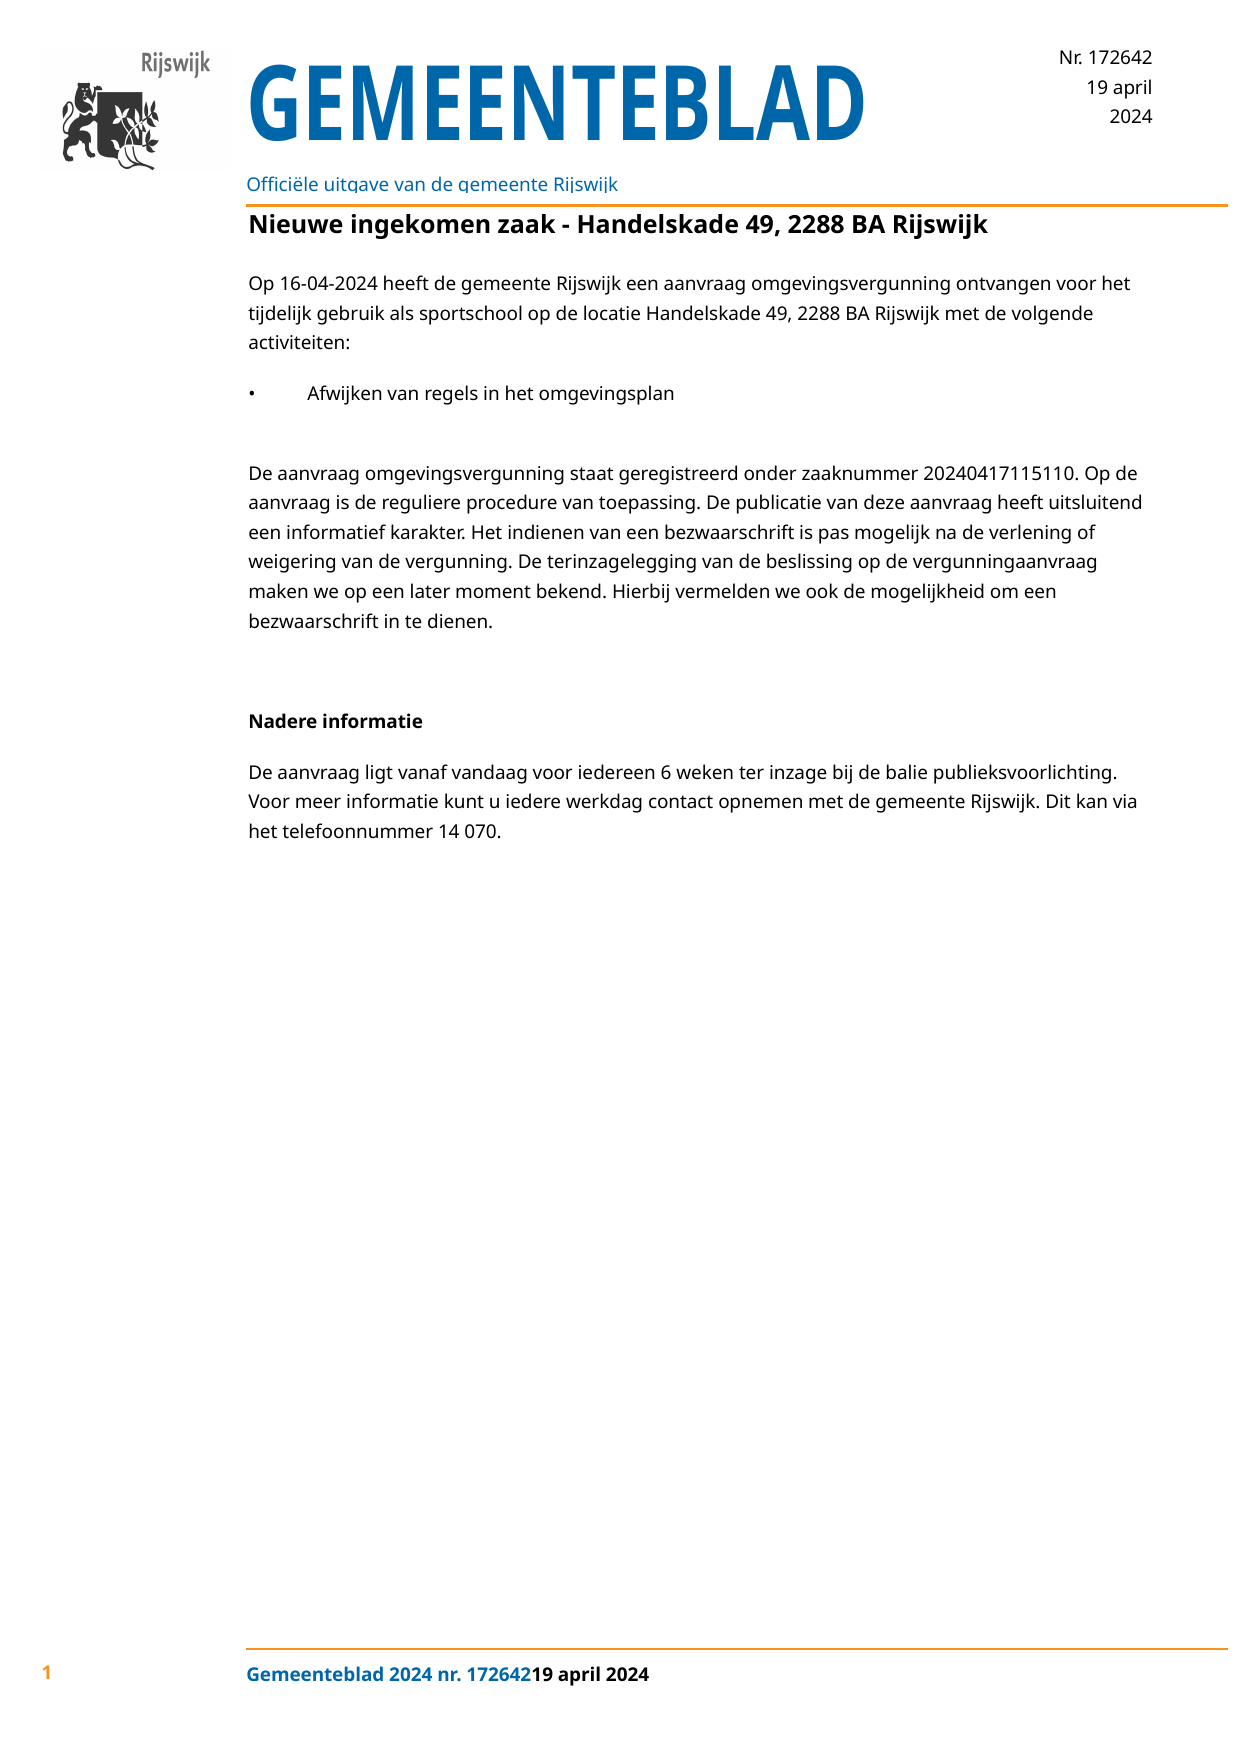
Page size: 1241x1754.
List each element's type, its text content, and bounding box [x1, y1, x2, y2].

text Nadere informatie [248, 709, 1152, 734]
text Nieuwe ingekomen zaak - Handelskade 49, 2288 BA Rijswijk [248, 207, 1152, 241]
list Afwijken van regels in het omgevingsplan [248, 380, 1152, 406]
text Op 16-04-2024 heeft de gemeente Rijswijk een aanvraag omgevingsvergunning ontvangen voor het tijdelijk gebruik als sportschool op de locatie Handelskade 49, 2288 BA Rijswijk met de volgende activiteiten: [248, 270, 1152, 355]
picture [41, 47, 231, 172]
text De aanvraag ligt vanaf vandaag voor iedereen 6 weken ter inzage bij de balie publieksvoorlichting. Voor meer informatie kunt u iedere werkdag contact opnemen met de gemeente Rijswijk. Dit kan via het telefoonnummer 14 070. [248, 759, 1152, 844]
text De aanvraag omgevingsvergunning staat geregistreerd onder zaaknummer 20240417115110. Op de aanvraag is de reguliere procedure van toepassing. De publicatie van deze aanvraag heeft uitsluitend een informatief karakter. Het indienen van een bezwaarschrift is pas mogelijk na de verlening of weigering van de vergunning. De terinzagelegging van de beslissing op de vergunningaanvraag maken we op een later moment bekend. Hierbij vermelden we ook de mogelijkheid om een bezwaarschrift in te dienen. [248, 460, 1152, 633]
